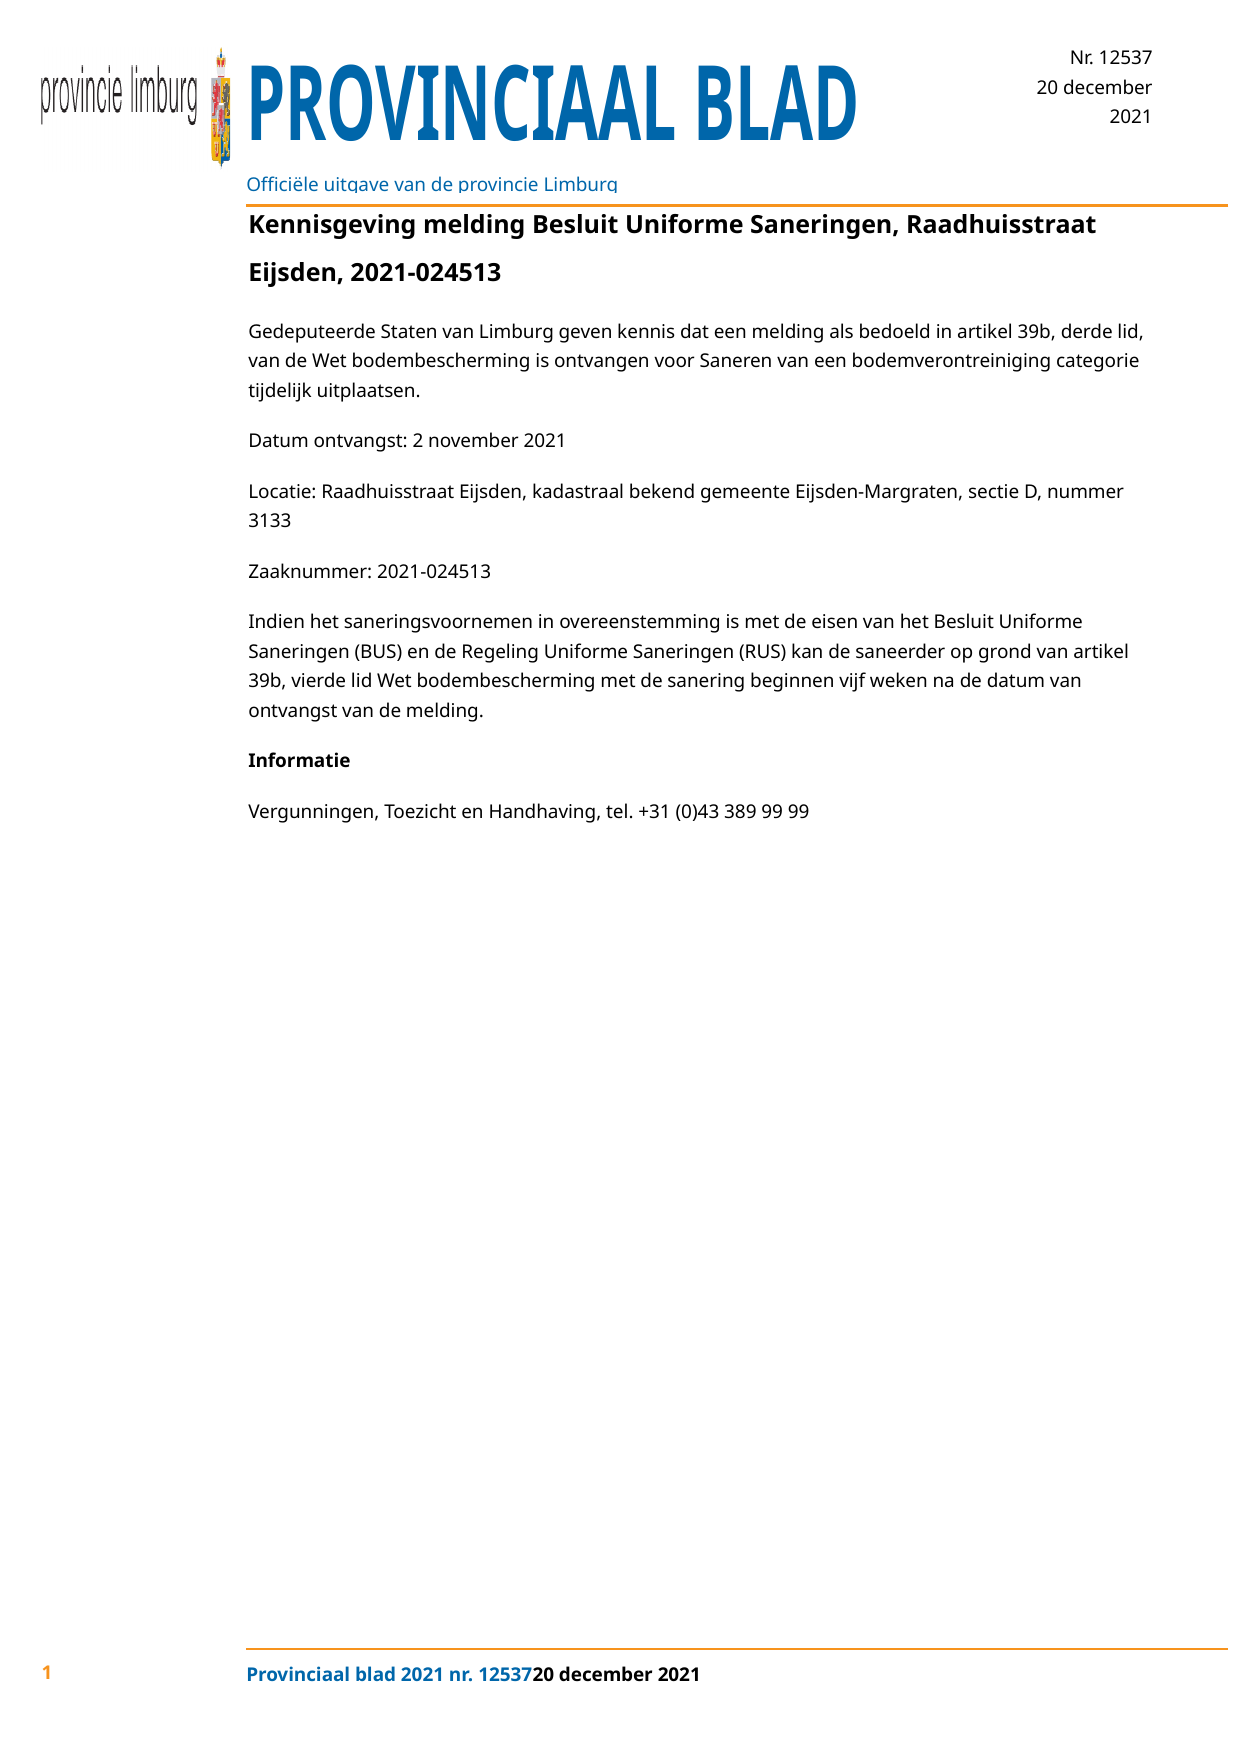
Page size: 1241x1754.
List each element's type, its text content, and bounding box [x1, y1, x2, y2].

text Locatie: Raadhuisstraat Eijsden, kadastraal bekend gemeente Eijsden-Margraten, sectie D, nummer 3133 [248, 478, 1152, 533]
text Informatie [248, 747, 1152, 773]
text Gedeputeerde Staten van Limburg geven kennis dat een melding als bedoeld in artikel 39b, derde lid, van de Wet bodembescherming is ontvangen voor Saneren van een bodemverontreiniging categorie tijdelijk uitplaatsen. [248, 318, 1152, 403]
picture [41, 47, 231, 172]
text Vergunningen, Toezicht en Handhaving, tel. +31 (0)43 389 99 99 [248, 798, 1152, 824]
text Datum ontvangst: 2 november 2021 [248, 427, 1152, 453]
text Indien het saneringsvoornemen in overeenstemming is met de eisen van het Besluit Uniforme Saneringen (BUS) en de Regeling Uniforme Saneringen (RUS) kan de saneerder op grond van artikel 39b, vierde lid Wet bodembescherming met de sanering beginnen vijf weken na de datum van ontvangst van de melding. [248, 608, 1152, 723]
text Zaaknummer: 2021-024513 [248, 558, 1152, 584]
text Kennisgeving melding Besluit Uniforme Saneringen, Raadhuisstraat Eijsden, 2021-024513 [248, 207, 1152, 288]
